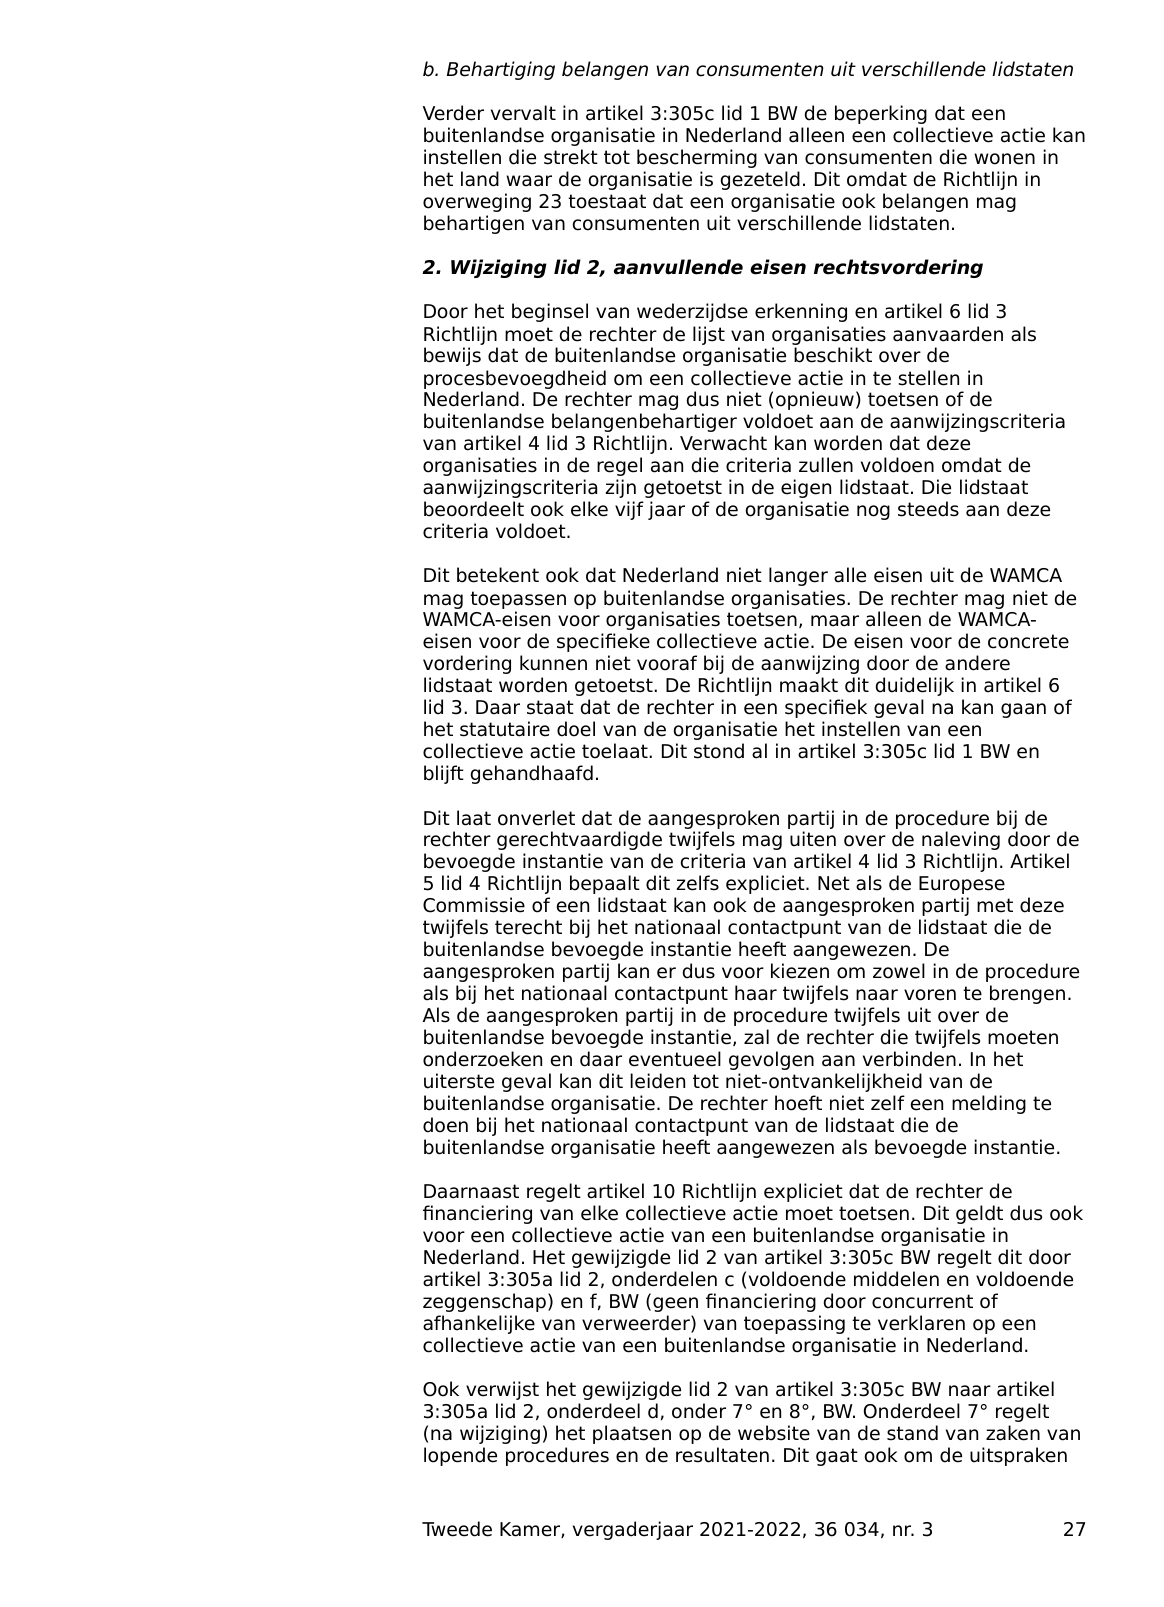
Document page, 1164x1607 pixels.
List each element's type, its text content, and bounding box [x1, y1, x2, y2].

subtitle b. Behartiging belangen van consumenten uit verschillende lidstaten [422, 59, 1087, 81]
text Door het beginsel van wederzijdse erkenning en artikel 6 lid 3 Richtlijn moet de rechter de lijst van organisaties aanvaarden als bewijs dat de buitenlandse organisatie beschikt over de procesbevoegdheid om een collectieve actie in te stellen in Nederland. De rechter mag dus niet (opnieuw) toetsen of de buitenlandse belangenbehartiger voldoet aan de aanwijzingscriteria van artikel 4 lid 3 Richtlijn. Verwacht kan worden dat deze organisaties in de regel aan die criteria zullen voldoen omdat de aanwijzingscriteria zijn getoetst in de eigen lidstaat. Die lidstaat beoordeelt ook elke vijf jaar of de organisatie nog steeds aan deze criteria voldoet. [422, 301, 1087, 543]
text Dit laat onverlet dat de aangesproken partij in de procedure bij de rechter gerechtvaardigde twijfels mag uiten over de naleving door de bevoegde instantie van de criteria van artikel 4 lid 3 Richtlijn. Artikel 5 lid 4 Richtlijn bepaalt dit zelfs expliciet. Net als de Europese Commissie of een lidstaat kan ook de aangesproken partij met deze twijfels terecht bij het nationaal contactpunt van de lidstaat die de buitenlandse bevoegde instantie heeft aangewezen. De aangesproken partij kan er dus voor kiezen om zowel in de procedure als bij het nationaal contactpunt haar twijfels naar voren te brengen. Als de aangesproken partij in de procedure twijfels uit over de buitenlandse bevoegde instantie, zal de rechter die twijfels moeten onderzoeken en daar eventueel gevolgen aan verbinden. In het uiterste geval kan dit leiden tot niet-ontvankelijkheid van de buitenlandse organisatie. De rechter hoeft niet zelf een melding te doen bij het nationaal contactpunt van de lidstaat die de buitenlandse organisatie heeft aangewezen als bevoegde instantie. [422, 807, 1087, 1159]
text Dit betekent ook dat Nederland niet langer alle eisen uit de WAMCA mag toepassen op buitenlandse organisaties. De rechter mag niet de WAMCA-eisen voor organisaties toetsen, maar alleen de WAMCA-eisen voor de specifieke collectieve actie. De eisen voor de concrete vordering kunnen niet vooraf bij de aanwijzing door de andere lidstaat worden getoetst. De Richtlijn maakt dit duidelijk in artikel 6 lid 3. Daar staat dat de rechter in een specifiek geval na kan gaan of het statutaire doel van de organisatie het instellen van een collectieve actie toelaat. Dit stond al in artikel 3:305c lid 1 BW en blijft gehandhaafd. [422, 565, 1087, 785]
text Ook verwijst het gewijzigde lid 2 van artikel 3:305c BW naar artikel 3:305a lid 2, onderdeel d, onder 7° en 8°, BW. Onderdeel 7° regelt (na wijziging) het plaatsen op de website van de stand van zaken van lopende procedures en de resultaten. Dit gaat ook om de uitspraken [422, 1379, 1087, 1467]
text Daarnaast regelt artikel 10 Richtlijn expliciet dat de rechter de financiering van elke collectieve actie moet toetsen. Dit geldt dus ook voor een collectieve actie van een buitenlandse organisatie in Nederland. Het gewijzigde lid 2 van artikel 3:305c BW regelt dit door artikel 3:305a lid 2, onderdelen c (voldoende middelen en voldoende zeggenschap) en f, BW (geen financiering door concurrent of afhankelijke van verweerder) van toepassing te verklaren op een collectieve actie van een buitenlandse organisatie in Nederland. [422, 1181, 1087, 1357]
text Verder vervalt in artikel 3:305c lid 1 BW de beperking dat een buitenlandse organisatie in Nederland alleen een collectieve actie kan instellen die strekt tot bescherming van consumenten die wonen in het land waar de organisatie is gezeteld. Dit omdat de Richtlijn in overweging 23 toestaat dat een organisatie ook belangen mag behartigen van consumenten uit verschillende lidstaten. [422, 103, 1087, 235]
subtitle 2. Wijziging lid 2, aanvullende eisen rechtsvordering [422, 257, 1087, 279]
